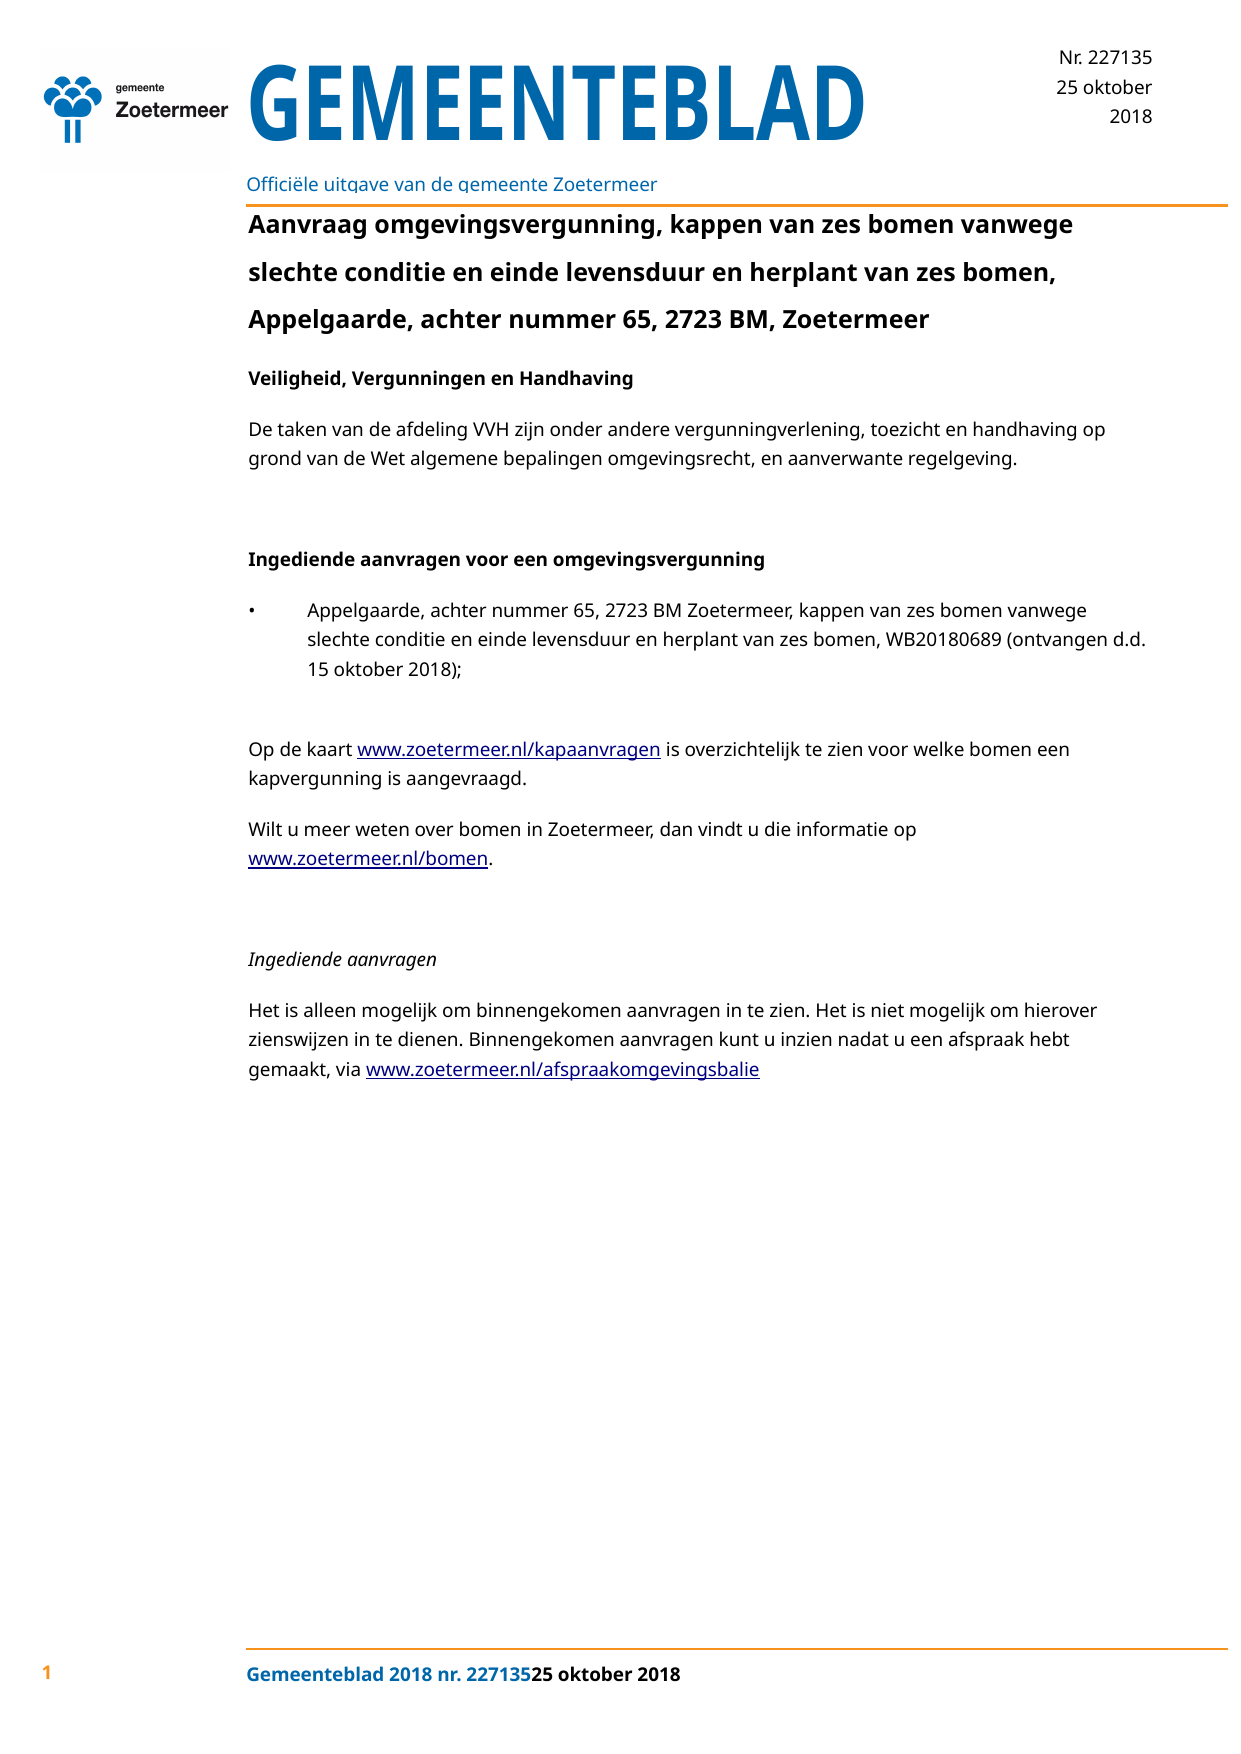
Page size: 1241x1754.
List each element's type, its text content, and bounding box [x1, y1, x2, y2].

text Wilt u meer weten over bomen in Zoetermeer, dan vindt u die informatie op www.zoetermeer.nl/bomen. [248, 816, 1152, 871]
text De taken van de afdeling VVH zijn onder andere vergunningverlening, toezicht en handhaving op grond van de Wet algemene bepalingen omgevingsrecht, en aanverwante regelgeving. [248, 416, 1152, 471]
text Op de kaart www.zoetermeer.nl/kapaanvragen is overzichtelijk te zien voor welke bomen een kapvergunning is aangevraagd. [248, 736, 1152, 791]
text Veiligheid, Vergunningen en Handhaving [248, 366, 1152, 391]
text Ingediende aanvragen [248, 946, 1152, 972]
text Het is alleen mogelijk om binnengekomen aanvragen in te zien. Het is niet mogelijk om hierover zienswijzen in te dienen. Binnengekomen aanvragen kunt u inzien nadat u een afspraak hebt gemaakt, via www.zoetermeer.nl/afspraakomgevingsbalie [248, 997, 1152, 1082]
picture [41, 47, 231, 172]
text Ingediende aanvragen voor een omgevingsvergunning [248, 546, 1152, 572]
text Aanvraag omgevingsvergunning, kappen van zes bomen vanwege slechte conditie en einde levensduur en herplant van zes bomen, Appelgaarde, achter nummer 65, 2723 BM, Zoetermeer [248, 207, 1152, 336]
list Appelgaarde, achter nummer 65, 2723 BM Zoetermeer, kappen van zes bomen vanwege slechte conditie en einde levensduur en herplant van zes bomen, WB20180689 (ontvangen d.d. 15 oktober 2018); [248, 597, 1152, 682]
